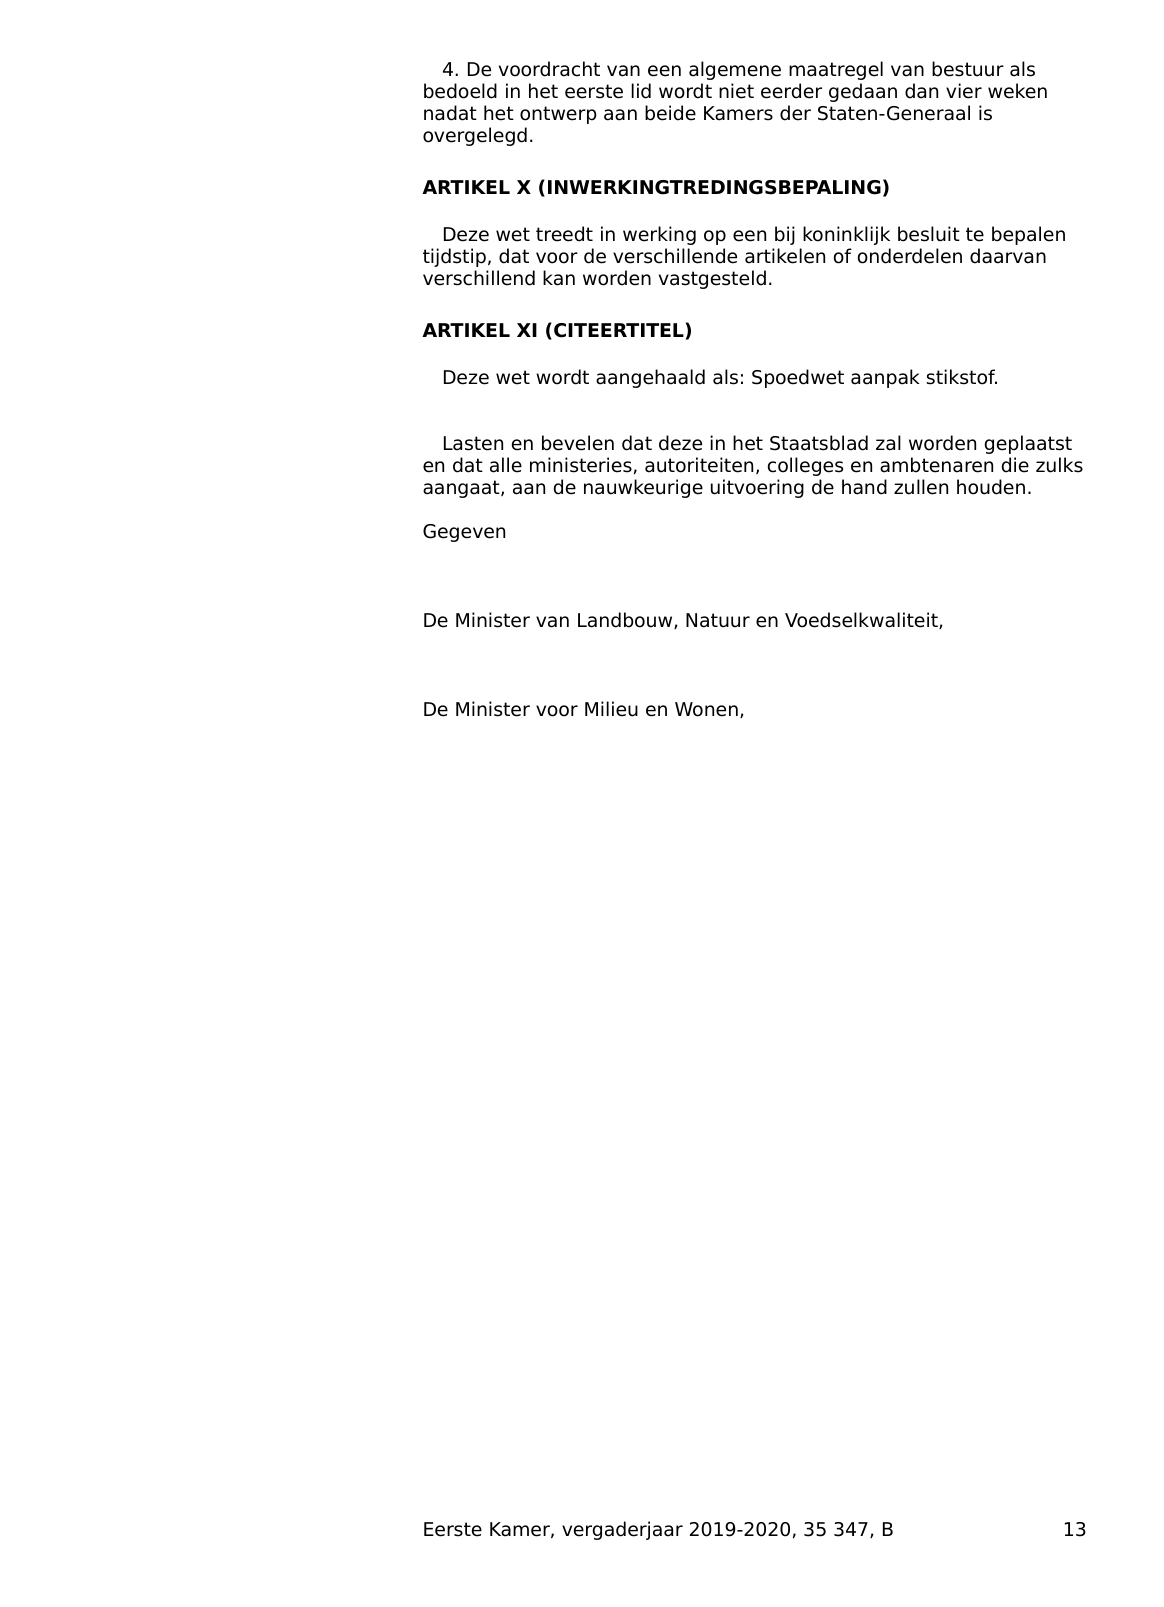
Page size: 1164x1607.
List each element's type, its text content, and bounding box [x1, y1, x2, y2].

text Gegeven [422, 521, 1087, 543]
subtitle ARTIKEL XI (CITEERTITEL) [422, 320, 1087, 342]
subtitle ARTIKEL X (INWERKINGTREDINGSBEPALING) [422, 177, 1087, 199]
text De Minister van Landbouw, Natuur en Voedselkwaliteit, [422, 610, 1087, 632]
text De Minister voor Milieu en Wonen, [422, 698, 1087, 720]
text Lasten en bevelen dat deze in het Staatsblad zal worden geplaatst en dat alle ministeries, autoriteiten, colleges en ambtenaren die zulks aangaat, aan de nauwkeurige uitvoering de hand zullen houden. [422, 433, 1087, 499]
text 4. De voordracht van een algemene maatregel van bestuur als bedoeld in het eerste lid wordt niet eerder gedaan dan vier weken nadat het ontwerp aan beide Kamers der Staten-Generaal is overgelegd. [422, 59, 1087, 147]
text Deze wet wordt aangehaald als: Spoedwet aanpak stikstof. [422, 367, 1087, 389]
text Deze wet treedt in werking op een bij koninklijk besluit te bepalen tijdstip, dat voor de verschillende artikelen of onderdelen daarvan verschillend kan worden vastgesteld. [422, 224, 1087, 290]
